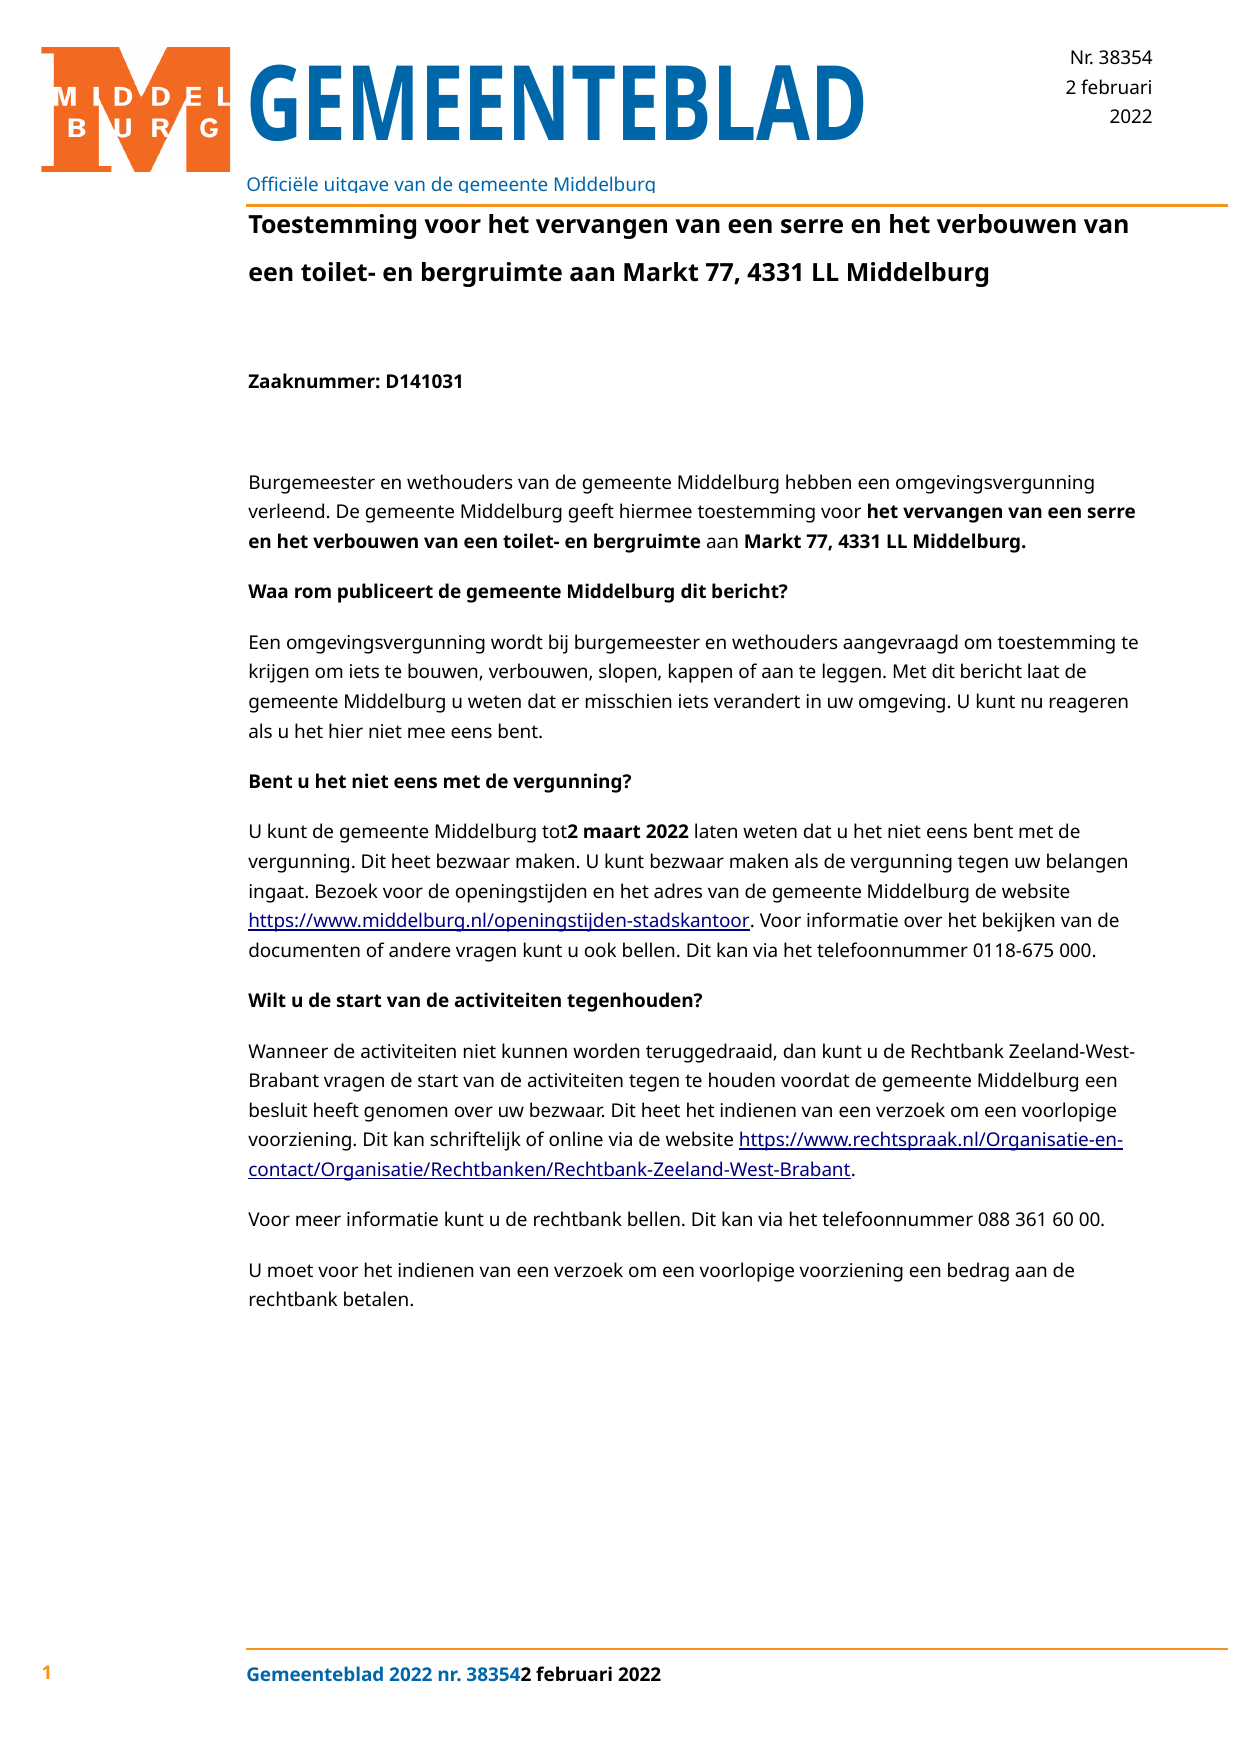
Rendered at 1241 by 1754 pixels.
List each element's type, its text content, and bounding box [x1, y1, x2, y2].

text Een omgevingsvergunning wordt bij burgemeester en wethouders aangevraagd om toestemming te krijgen om iets te bouwen, verbouwen, slopen, kappen of aan te leggen. Met dit bericht laat de gemeente Middelburg u weten dat er misschien iets verandert in uw omgeving. U kunt nu reageren als u het hier niet mee eens bent. [248, 629, 1152, 744]
text Zaaknummer: D141031 [248, 368, 1152, 394]
text Bent u het niet eens met de vergunning? [248, 768, 1152, 794]
text Waa rom publiceert de gemeente Middelburg dit bericht? [248, 579, 1152, 604]
text Voor meer informatie kunt u de rechtbank bellen. Dit kan via het telefoonnummer 088 361 60 00. [248, 1207, 1152, 1232]
text Wilt u de start van de activiteiten tegenhouden? [248, 987, 1152, 1013]
text Toestemming voor het vervangen van een serre en het verbouwen van een toilet- en bergruimte aan Markt 77, 4331 LL Middelburg [248, 207, 1152, 288]
text Wanneer de activiteiten niet kunnen worden teruggedraaid, dan kunt u de Rechtbank Zeeland-West-Brabant vragen de start van de activiteiten tegen te houden voordat de gemeente Middelburg een besluit heeft genomen over uw bezwaar. Dit heet het indienen van een verzoek om een voorlopige voorziening. Dit kan schriftelijk of online via de website https://www.rechtspraak.nl/Organisatie-en-contact/Organisatie/Rechtbanken/Rechtbank-Zeeland-West-Brabant. [248, 1038, 1152, 1182]
text Burgemeester en wethouders van de gemeente Middelburg hebben een omgevingsvergunning verleend. De gemeente Middelburg geeft hiermee toestemming voor het vervangen van een serre en het verbouwen van een toilet- en bergruimte aan Markt 77, 4331 LL Middelburg. [248, 469, 1152, 554]
text U kunt de gemeente Middelburg tot2 maart 2022 laten weten dat u het niet eens bent met de vergunning. Dit heet bezwaar maken. U kunt bezwaar maken als de vergunning tegen uw belangen ingaat. Bezoek voor de openingstijden en het adres van de gemeente Middelburg de website https://www.middelburg.nl/openingstijden-stadskantoor. Voor informatie over het bekijken van de documenten of andere vragen kunt u ook bellen. Dit kan via het telefoonnummer 0118-675 000. [248, 819, 1152, 963]
text U moet voor het indienen van een verzoek om een voorlopige voorziening een bedrag aan de rechtbank betalen. [248, 1257, 1152, 1312]
picture [41, 47, 231, 172]
